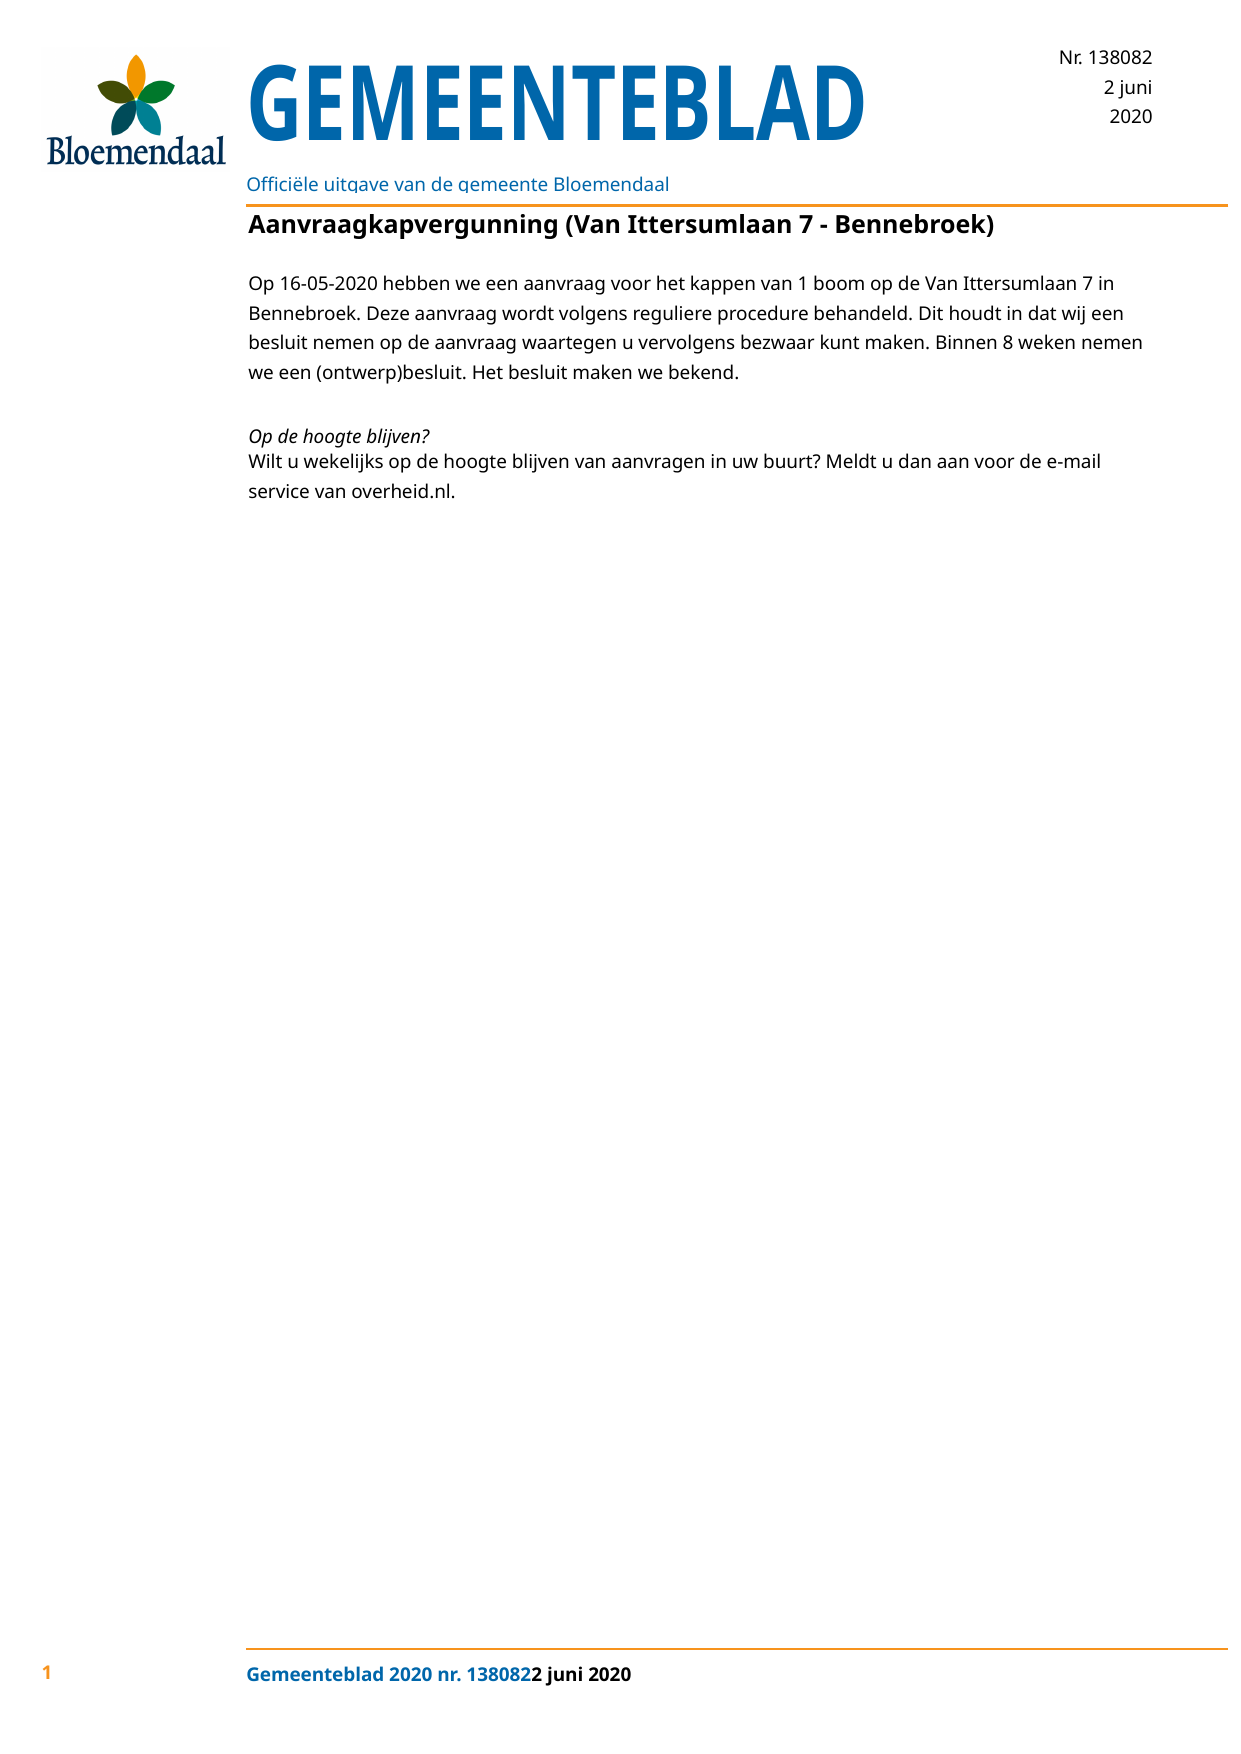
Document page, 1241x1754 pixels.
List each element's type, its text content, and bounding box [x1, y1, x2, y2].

text Wilt u wekelijks op de hoogte blijven van aanvragen in uw buurt? Meldt u dan aan voor de e-mail service van overheid.nl. [248, 449, 1152, 504]
text Aanvraagkapvergunning (Van Ittersumlaan 7 - Bennebroek) [248, 207, 1152, 241]
text Op de hoogte blijven? [248, 423, 1152, 449]
text Op 16-05-2020 hebben we een aanvraag voor het kappen van 1 boom op de Van Ittersumlaan 7 in Bennebroek. Deze aanvraag wordt volgens reguliere procedure behandeld. Dit houdt in dat wij een besluit nemen op de aanvraag waartegen u vervolgens bezwaar kunt maken. Binnen 8 weken nemen we een (ontwerp)besluit. Het besluit maken we bekend. [248, 270, 1152, 385]
picture [41, 47, 231, 172]
